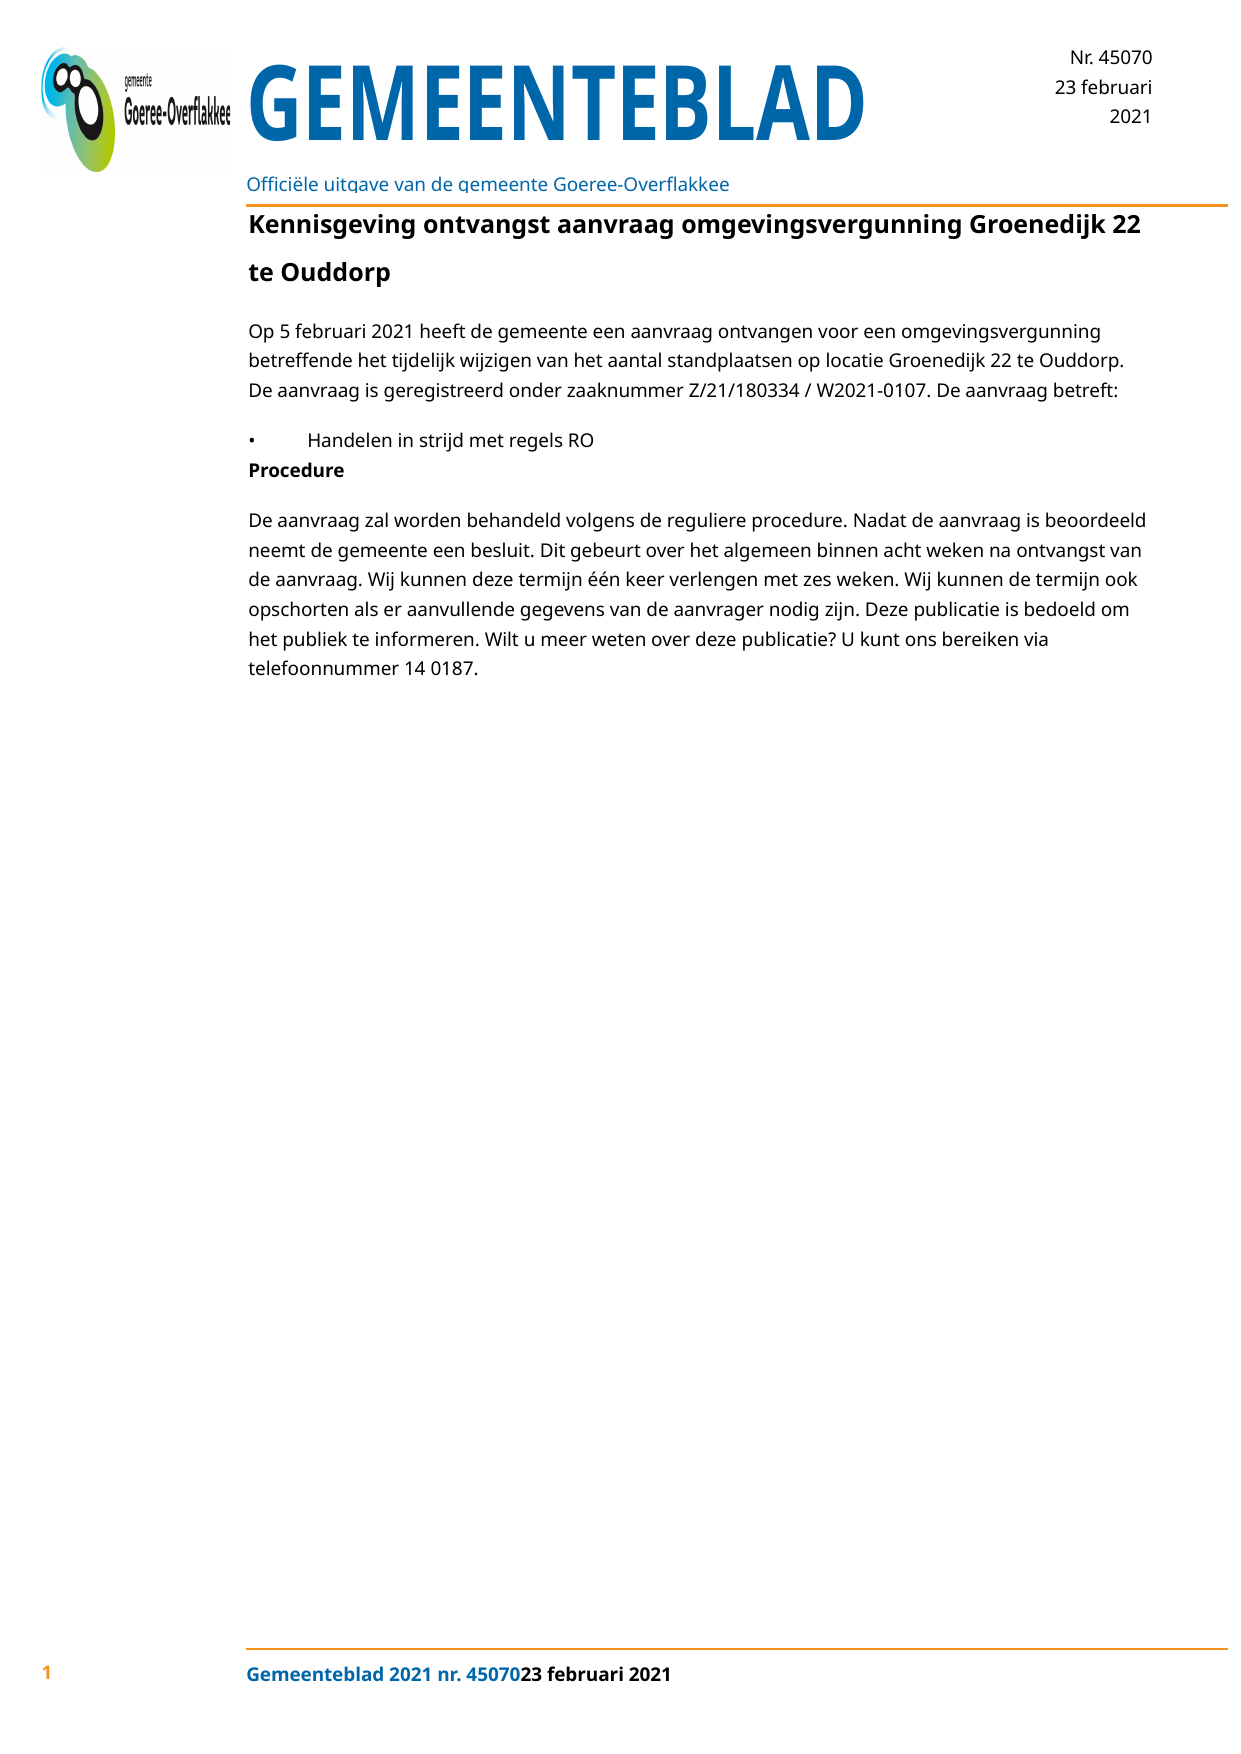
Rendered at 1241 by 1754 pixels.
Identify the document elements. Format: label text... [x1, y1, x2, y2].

text Procedure [248, 457, 1152, 483]
picture [41, 47, 231, 172]
text Op 5 februari 2021 heeft de gemeente een aanvraag ontvangen voor een omgevingsvergunning betreffende het tijdelijk wijzigen van het aantal standplaatsen op locatie Groenedijk 22 te Ouddorp. De aanvraag is geregistreerd onder zaaknummer Z/21/180334 / W2021-0107. De aanvraag betreft: [248, 318, 1152, 403]
text De aanvraag zal worden behandeld volgens de reguliere procedure. Nadat de aanvraag is beoordeeld neemt de gemeente een besluit. Dit gebeurt over het algemeen binnen acht weken na ontvangst van de aanvraag. Wij kunnen deze termijn één keer verlengen met zes weken. Wij kunnen de termijn ook opschorten als er aanvullende gegevens van de aanvrager nodig zijn. Deze publicatie is bedoeld om het publiek te informeren. Wilt u meer weten over deze publicatie? U kunt ons bereiken via telefoonnummer 14 0187. [248, 507, 1152, 681]
list Handelen in strijd met regels RO [248, 427, 1152, 453]
text Kennisgeving ontvangst aanvraag omgevingsvergunning Groenedijk 22 te Ouddorp [248, 207, 1152, 288]
